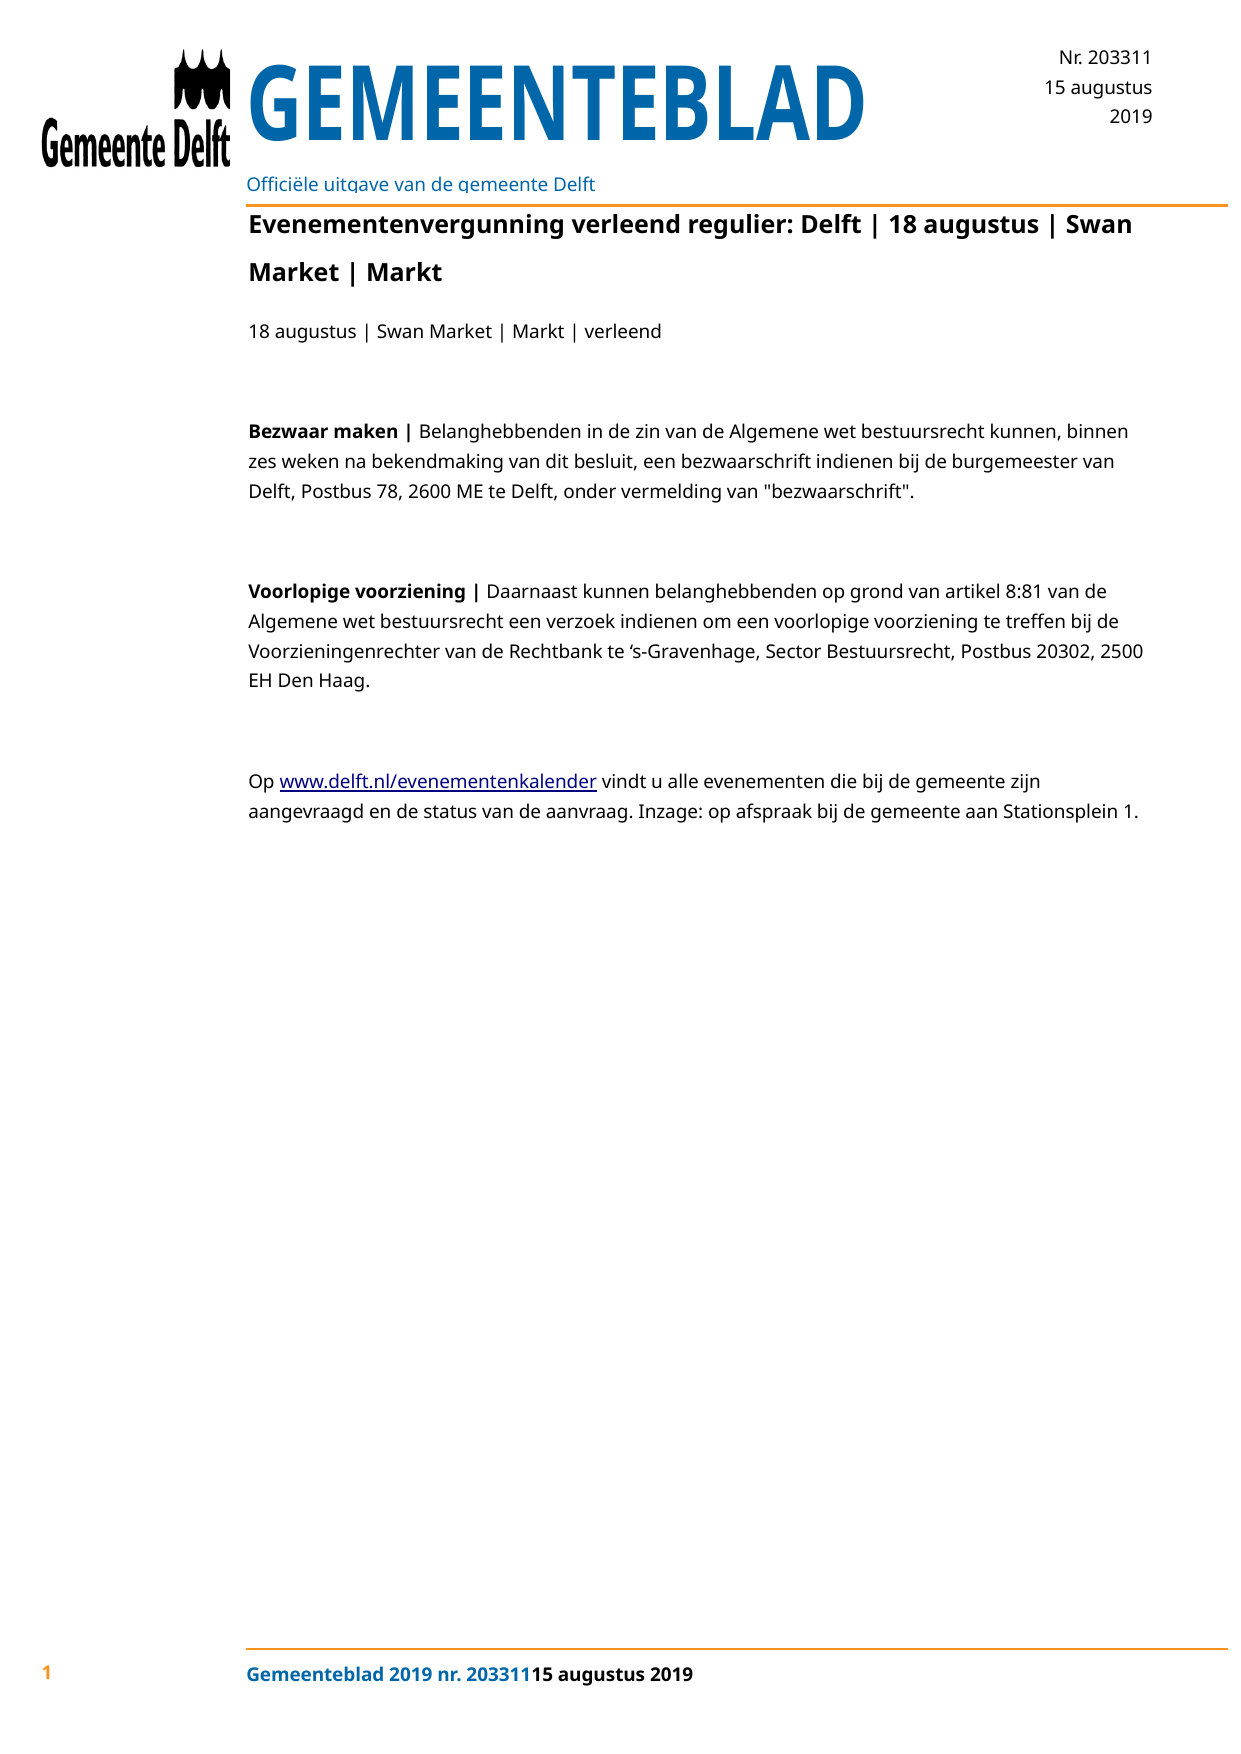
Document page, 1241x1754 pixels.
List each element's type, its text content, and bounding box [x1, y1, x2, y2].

text 18 augustus | Swan Market | Markt | verleend [248, 318, 1152, 344]
text Bezwaar maken | Belanghebbenden in de zin van de Algemene wet bestuursrecht kunnen, binnen zes weken na bekendmaking van dit besluit, een bezwaarschrift indienen bij de burgemeester van Delft, Postbus 78, 2600 ME te Delft, onder vermelding van "bezwaarschrift". [248, 419, 1152, 504]
text Voorlopige voorziening | Daarnaast kunnen belanghebbenden op grond van artikel 8:81 van de Algemene wet bestuursrecht een verzoek indienen om een voorlopige voorziening te treffen bij de Voorzieningenrechter van de Rechtbank te ‘s-Gravenhage, Sector Bestuursrecht, Postbus 20302, 2500 EH Den Haag. [248, 579, 1152, 693]
text Evenementenvergunning verleend regulier: Delft | 18 augustus | Swan Market | Markt [248, 207, 1152, 288]
text Op www.delft.nl/evenementenkalender vindt u alle evenementen die bij de gemeente zijn aangevraagd en de status van de aanvraag. Inzage: op afspraak bij de gemeente aan Stationsplein 1. [248, 768, 1152, 824]
picture [41, 47, 231, 172]
